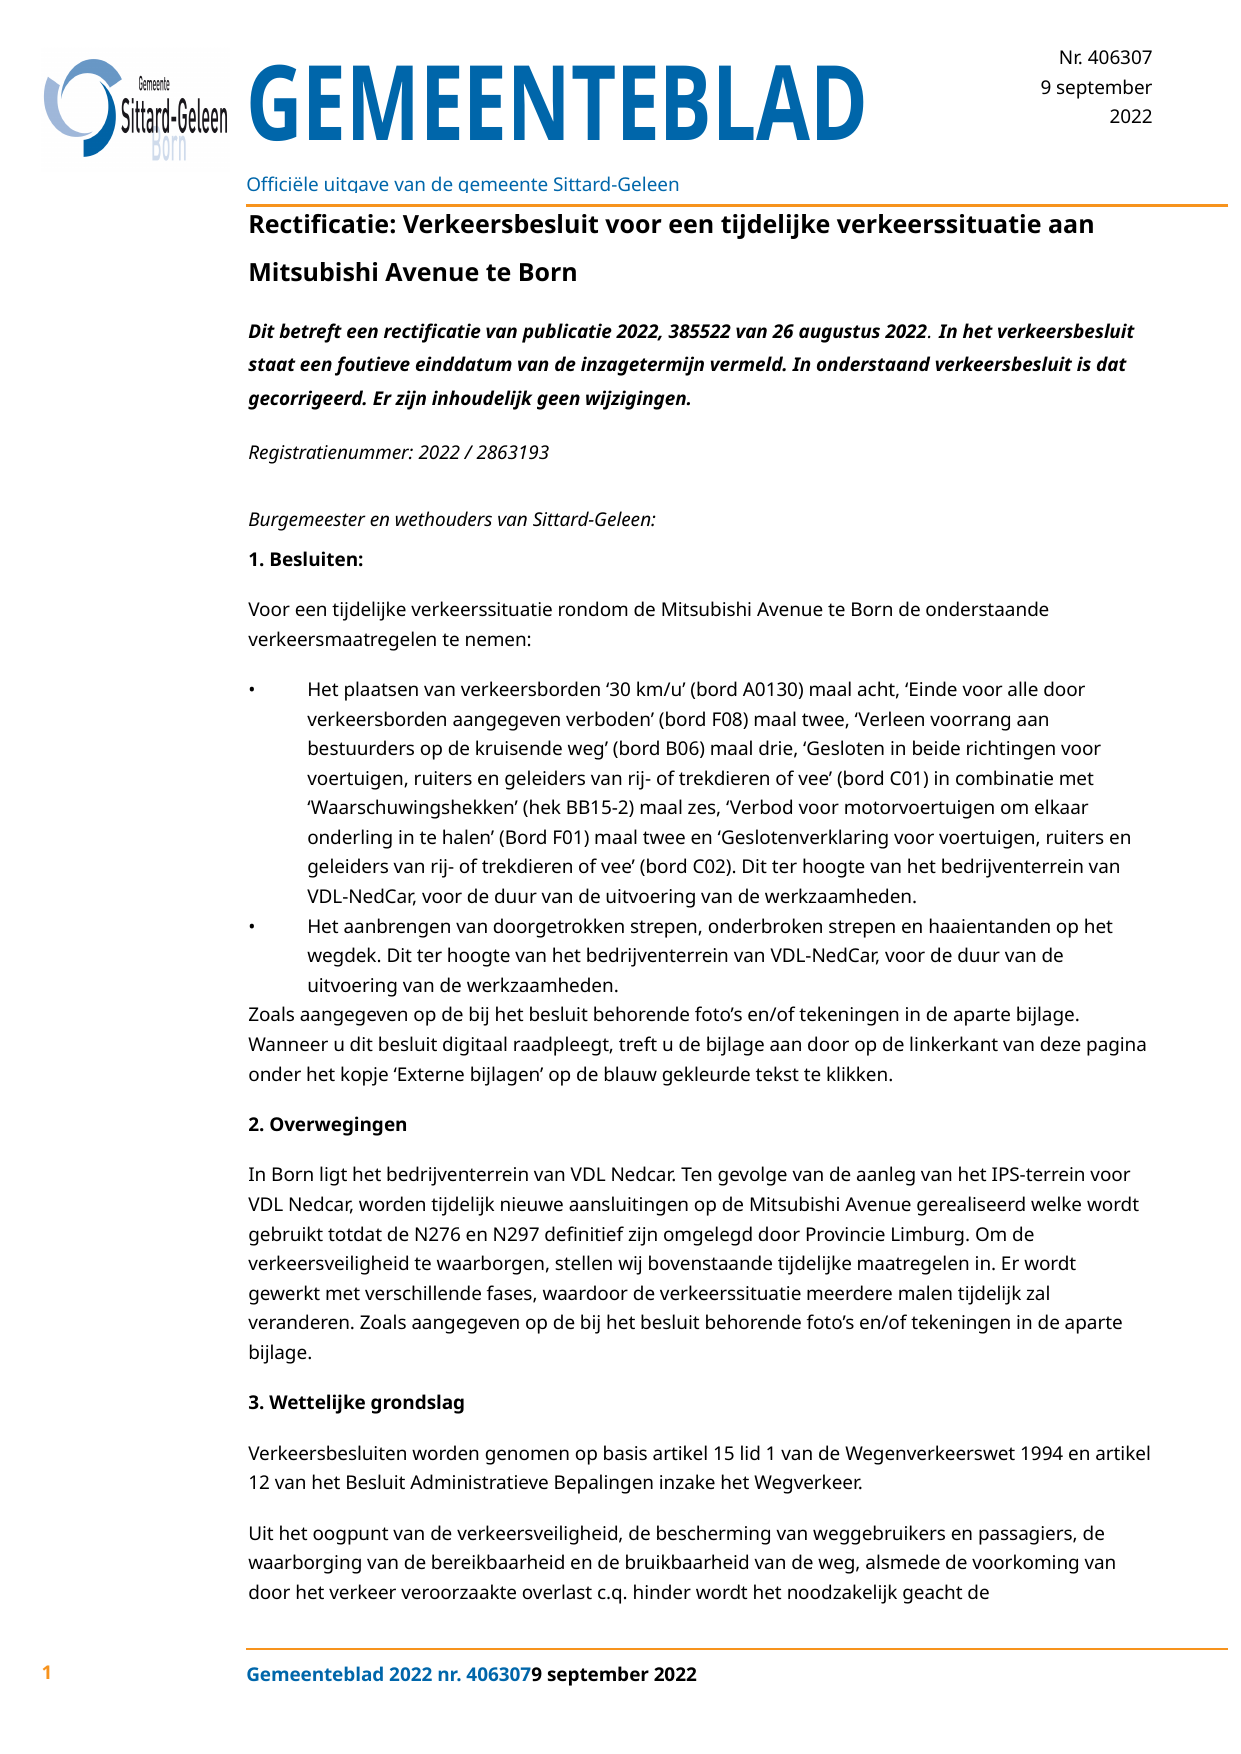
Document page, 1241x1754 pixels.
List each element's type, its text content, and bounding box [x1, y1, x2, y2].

text 1. Besluiten: [248, 546, 1152, 572]
text Voor een tijdelijke verkeerssituatie rondom de Mitsubishi Avenue te Born de onderstaande verkeersmaatregelen te nemen: [248, 596, 1152, 652]
picture [41, 47, 231, 172]
text Uit het oogpunt van de verkeersveiligheid, de bescherming van weggebruikers en passagiers, de waarborging van de bereikbaarheid en de bruikbaarheid van de weg, alsmede de voorkoming van door het verkeer veroorzaakte overlast c.q. hinder wordt het noodzakelijk geacht de [248, 1520, 1152, 1605]
text Registratienummer: 2022 / 2863193 [248, 439, 1152, 464]
text Dit betreft een rectificatie van publicatie 2022, 385522 van 26 augustus 2022. In het verkeersbesluit staat een foutieve einddatum van de inzagetermijn vermeld. In onderstaand verkeersbesluit is dat gecorrigeerd. Er zijn inhoudelijk geen wijzigingen. [248, 318, 1152, 411]
text Zoals aangegeven op de bij het besluit behorende foto’s en/of tekeningen in de aparte bijlage. Wanneer u dit besluit digitaal raadpleegt, treft u de bijlage aan door op de linkerkant van deze pagina onder het kopje ‘Externe bijlagen’ op de blauw gekleurde tekst te klikken. [248, 1002, 1152, 1087]
list Het aanbrengen van doorgetrokken strepen, onderbroken strepen en haaientanden op het wegdek. Dit ter hoogte van het bedrijventerrein van VDL-NedCar, voor de duur van de uitvoering van de werkzaamheden. [248, 913, 1152, 998]
list Het plaatsen van verkeersborden ‘30 km/u’ (bord A0130) maal acht, ‘Einde voor alle door verkeersborden aangegeven verboden’ (bord F08) maal twee, ‘Verleen voorrang aan bestuurders op de kruisende weg’ (bord B06) maal drie, ‘Gesloten in beide richtingen voor voertuigen, ruiters en geleiders van rij- of trekdieren of vee’ (bord C01) in combinatie met ‘Waarschuwingshekken’ (hek BB15-2) maal zes, ‘Verbod voor motorvoertuigen om elkaar onderling in te halen’ (Bord F01) maal twee en ‘Geslotenverklaring voor voertuigen, ruiters en geleiders van rij- of trekdieren of vee’ (bord C02). Dit ter hoogte van het bedrijventerrein van VDL-NedCar, voor de duur van de uitvoering van de werkzaamheden. [248, 676, 1152, 909]
text In Born ligt het bedrijventerrein van VDL Nedcar. Ten gevolge van de aanleg van het IPS-terrein voor VDL Nedcar, worden tijdelijk nieuwe aansluitingen op de Mitsubishi Avenue gerealiseerd welke wordt gebruikt totdat de N276 en N297 definitief zijn omgelegd door Provincie Limburg. Om de verkeersveiligheid te waarborgen, stellen wij bovenstaande tijdelijke maatregelen in. Er wordt gewerkt met verschillende fases, waardoor de verkeerssituatie meerdere malen tijdelijk zal veranderen. Zoals aangegeven op de bij het besluit behorende foto’s en/of tekeningen in de aparte bijlage. [248, 1162, 1152, 1365]
text 2. Overwegingen [248, 1111, 1152, 1137]
text 3. Wettelijke grondslag [248, 1389, 1152, 1415]
text Verkeersbesluiten worden genomen op basis artikel 15 lid 1 van de Wegenverkeerswet 1994 en artikel 12 van het Besluit Administratieve Bepalingen inzake het Wegverkeer. [248, 1440, 1152, 1495]
text Burgemeester en wethouders van Sittard-Geleen: [248, 507, 1152, 532]
text Rectificatie: Verkeersbesluit voor een tijdelijke verkeerssituatie aan Mitsubishi Avenue te Born [248, 207, 1152, 288]
